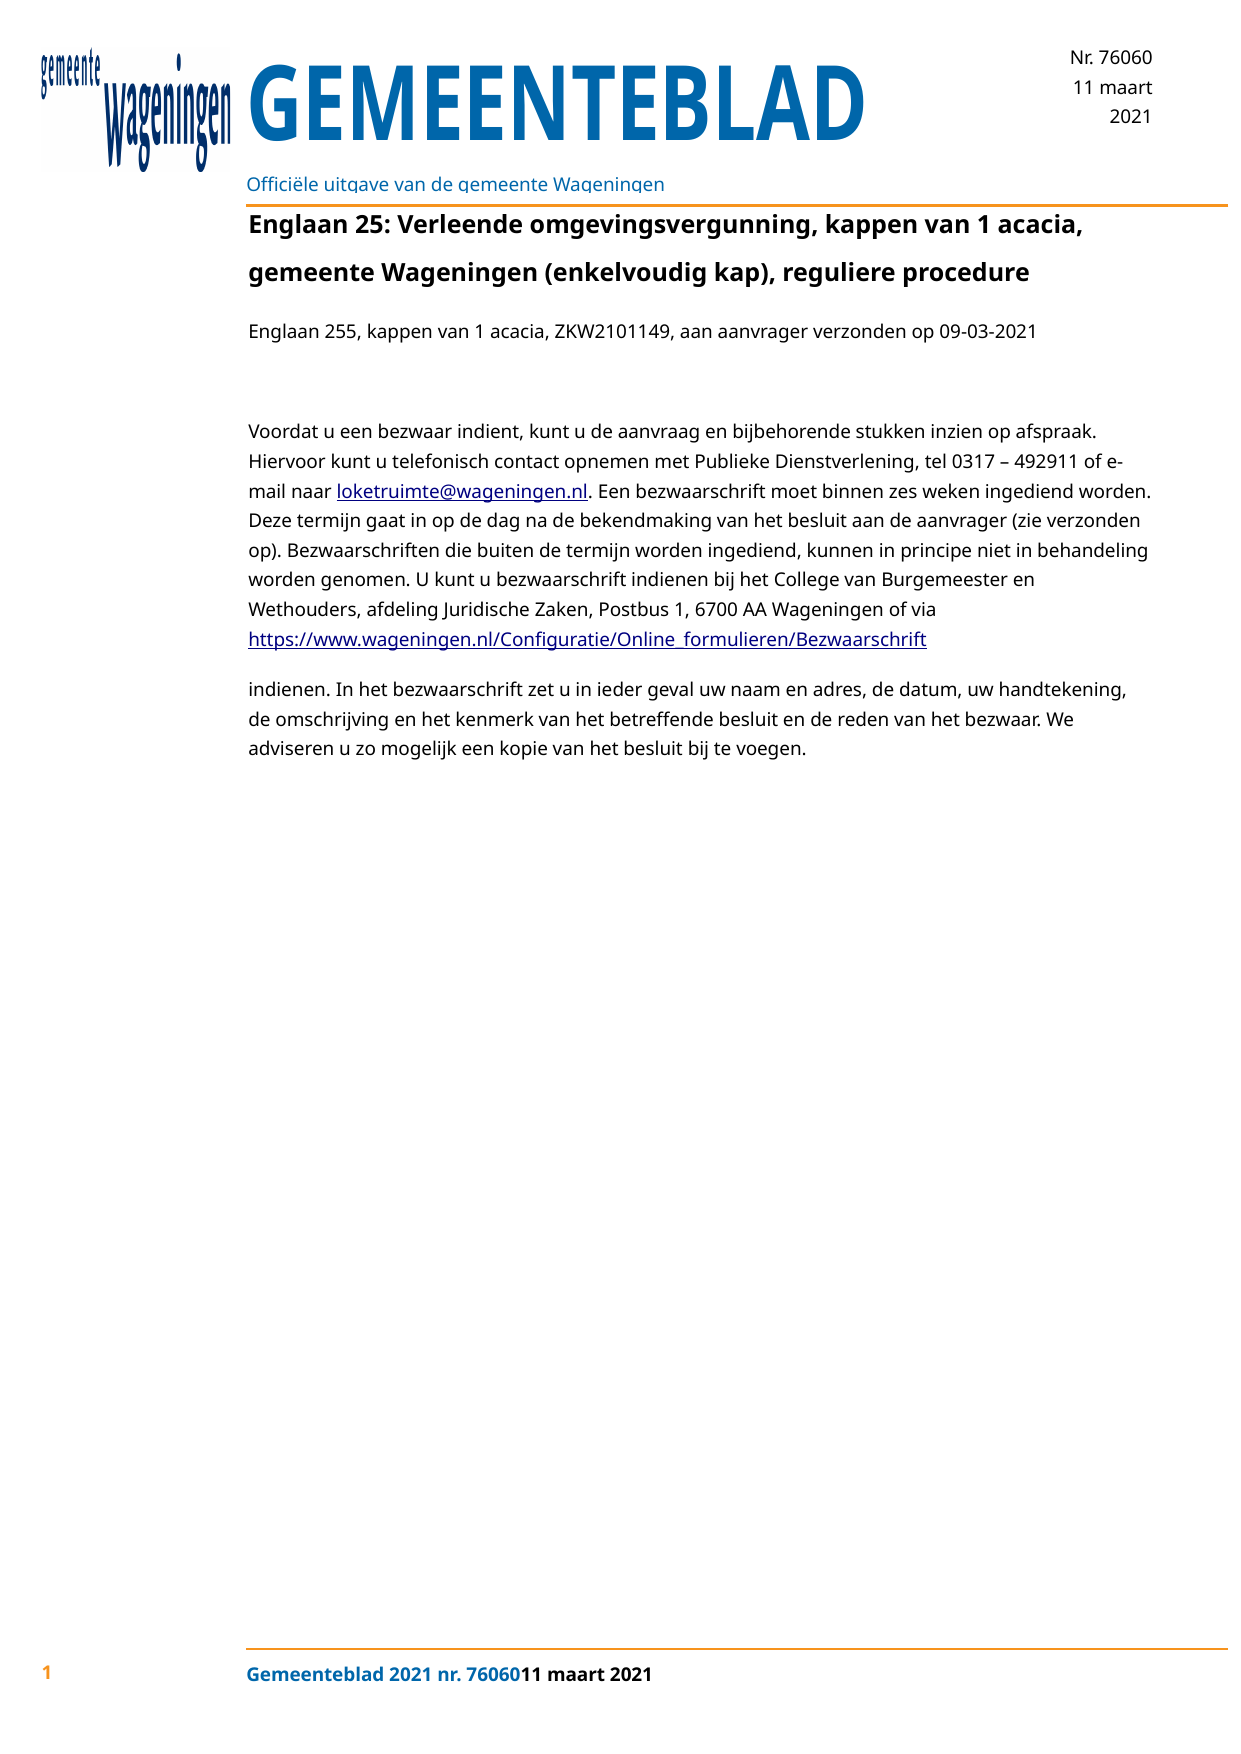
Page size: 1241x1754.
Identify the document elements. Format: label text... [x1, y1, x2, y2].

text Englaan 255, kappen van 1 acacia, ZKW2101149, aan aanvrager verzonden op 09-03-2021 [248, 318, 1152, 344]
picture [41, 47, 231, 172]
text indienen. In het bezwaarschrift zet u in ieder geval uw naam en adres, de datum, uw handtekening, de omschrijving en het kenmerk van het betreffende besluit en de reden van het bezwaar. We adviseren u zo mogelijk een kopie van het besluit bij te voegen. [248, 676, 1152, 761]
text Englaan 25: Verleende omgevingsvergunning, kappen van 1 acacia, gemeente Wageningen (enkelvoudig kap), reguliere procedure [248, 207, 1152, 288]
text Voordat u een bezwaar indient, kunt u de aanvraag en bijbehorende stukken inzien op afspraak. Hiervoor kunt u telefonisch contact opnemen met Publieke Dienstverlening, tel 0317 – 492911 of e-mail naar loketruimte@wageningen.nl. Een bezwaarschrift moet binnen zes weken ingediend worden. Deze termijn gaat in op de dag na de bekendmaking van het besluit aan de aanvrager (zie verzonden op). Bezwaarschriften die buiten de termijn worden ingediend, kunnen in principe niet in behandeling worden genomen. U kunt u bezwaarschrift indienen bij het College van Burgemeester en Wethouders, afdeling Juridische Zaken, Postbus 1, 6700 AA Wageningen of via https://www.wageningen.nl/Configuratie/Online_formulieren/Bezwaarschrift [248, 419, 1152, 652]
